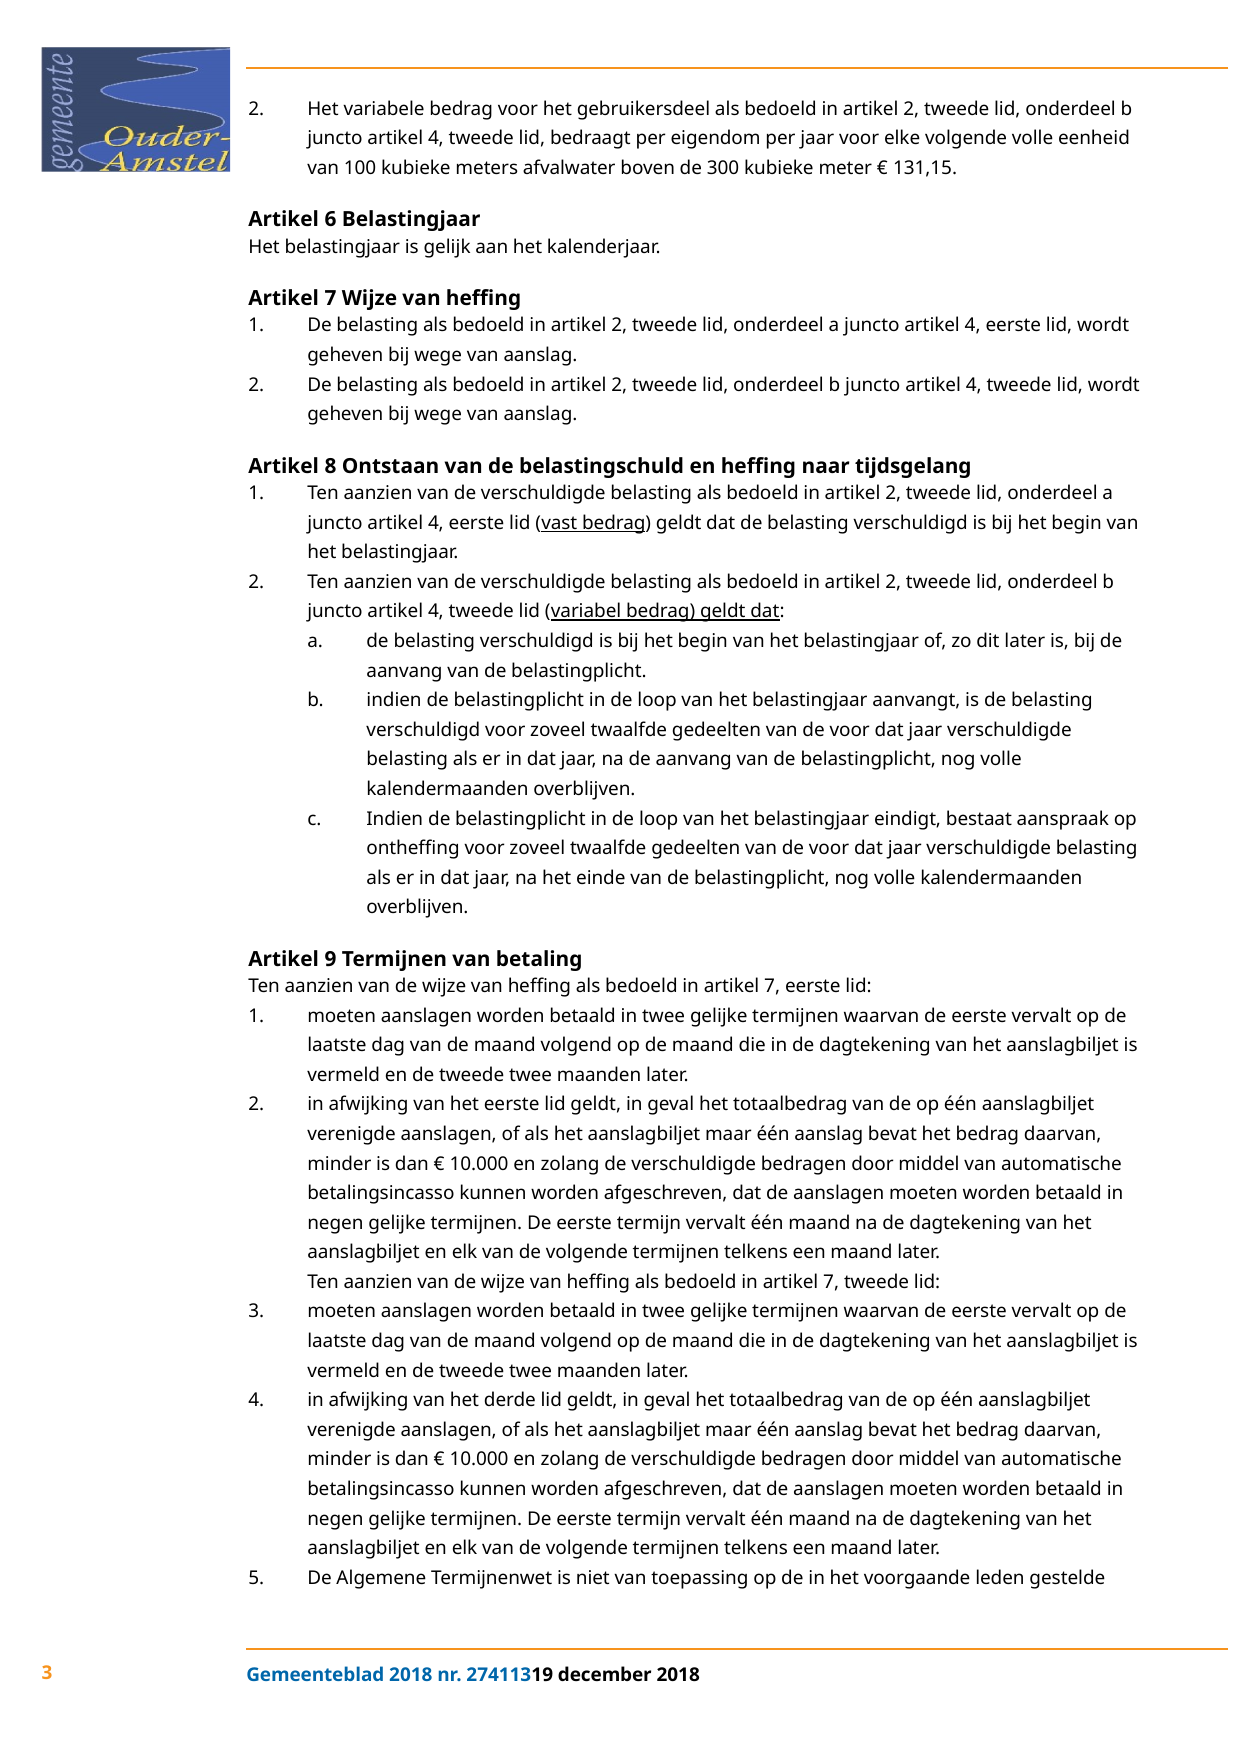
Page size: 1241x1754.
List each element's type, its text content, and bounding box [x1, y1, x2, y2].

text Ten aanzien van de wijze van heffing als bedoeld in artikel 7, eerste lid: [248, 972, 1152, 998]
text Artikel 9 Termijnen van betaling [248, 944, 1152, 972]
text Artikel 8 Ontstaan van de belastingschuld en heffing naar tijdsgelang [248, 451, 1152, 479]
list Indien de belastingplicht in de loop van het belastingjaar eindigt, bestaat aanspraak op ontheffing voor zoveel twaalfde gedeelten van de voor dat jaar verschuldigde belasting als er in dat jaar, na het einde van de belastingplicht, nog volle kalendermaanden overblijven. [307, 805, 1152, 919]
list De belasting als bedoeld in artikel 2, tweede lid, onderdeel a juncto artikel 4, eerste lid, wordt geheven bij wege van aanslag. [248, 312, 1152, 367]
text Artikel 6 Belastingjaar [248, 204, 1152, 233]
list Het variabele bedrag voor het gebruikersdeel als bedoeld in artikel 2, tweede lid, onderdeel b juncto artikel 4, tweede lid, bedraagt per eigendom per jaar voor elke volgende volle eenheid van 100 kubieke meters afvalwater boven de 300 kubieke meter € 131,15. [248, 95, 1152, 180]
text Het belastingjaar is gelijk aan het kalenderjaar. [248, 233, 1152, 258]
list moeten aanslagen worden betaald in twee gelijke termijnen waarvan de eerste vervalt op de laatste dag van de maand volgend op de maand die in de dagtekening van het aanslagbiljet is vermeld en de tweede twee maanden later. [248, 1298, 1152, 1383]
list Ten aanzien van de verschuldigde belasting als bedoeld in artikel 2, tweede lid, onderdeel b juncto artikel 4, tweede lid (variabel bedrag) geldt dat: [248, 568, 1152, 623]
list De Algemene Termijnenwet is niet van toepassing op de in het voorgaande leden gestelde [248, 1564, 1152, 1590]
list Ten aanzien van de verschuldigde belasting als bedoeld in artikel 2, tweede lid, onderdeel a juncto artikel 4, eerste lid (vast bedrag) geldt dat de belasting verschuldigd is bij het begin van het belastingjaar. [248, 479, 1152, 564]
list de belasting verschuldigd is bij het begin van het belastingjaar of, zo dit later is, bij de aanvang van de belastingplicht. [307, 627, 1152, 682]
text Artikel 7 Wijze van heffing [248, 283, 1152, 312]
list in afwijking van het eerste lid geldt, in geval het totaalbedrag van de op één aanslagbiljet verenigde aanslagen, of als het aanslagbiljet maar één aanslag bevat het bedrag daarvan, minder is dan € 10.000 en zolang de verschuldigde bedragen door middel van automatische betalingsincasso kunnen worden afgeschreven, dat de aanslagen moeten worden betaald in negen gelijke termijnen. De eerste termijn vervalt één maand na de dagtekening van het aanslagbiljet en elk van de volgende termijnen telkens een maand later. [248, 1091, 1152, 1264]
list Ten aanzien van de wijze van heffing als bedoeld in artikel 7, tweede lid: [248, 1268, 1152, 1294]
picture [41, 47, 231, 172]
list moeten aanslagen worden betaald in twee gelijke termijnen waarvan de eerste vervalt op de laatste dag van de maand volgend op de maand die in de dagtekening van het aanslagbiljet is vermeld en de tweede twee maanden later. [248, 1002, 1152, 1087]
list in afwijking van het derde lid geldt, in geval het totaalbedrag van de op één aanslagbiljet verenigde aanslagen, of als het aanslagbiljet maar één aanslag bevat het bedrag daarvan, minder is dan € 10.000 en zolang de verschuldigde bedragen door middel van automatische betalingsincasso kunnen worden afgeschreven, dat de aanslagen moeten worden betaald in negen gelijke termijnen. De eerste termijn vervalt één maand na de dagtekening van het aanslagbiljet en elk van de volgende termijnen telkens een maand later. [248, 1386, 1152, 1560]
list De belasting als bedoeld in artikel 2, tweede lid, onderdeel b juncto artikel 4, tweede lid, wordt geheven bij wege van aanslag. [248, 371, 1152, 426]
list indien de belastingplicht in de loop van het belastingjaar aanvangt, is de belasting verschuldigd voor zoveel twaalfde gedeelten van de voor dat jaar verschuldigde belasting als er in dat jaar, na de aanvang van de belastingplicht, nog volle kalendermaanden overblijven. [307, 686, 1152, 801]
